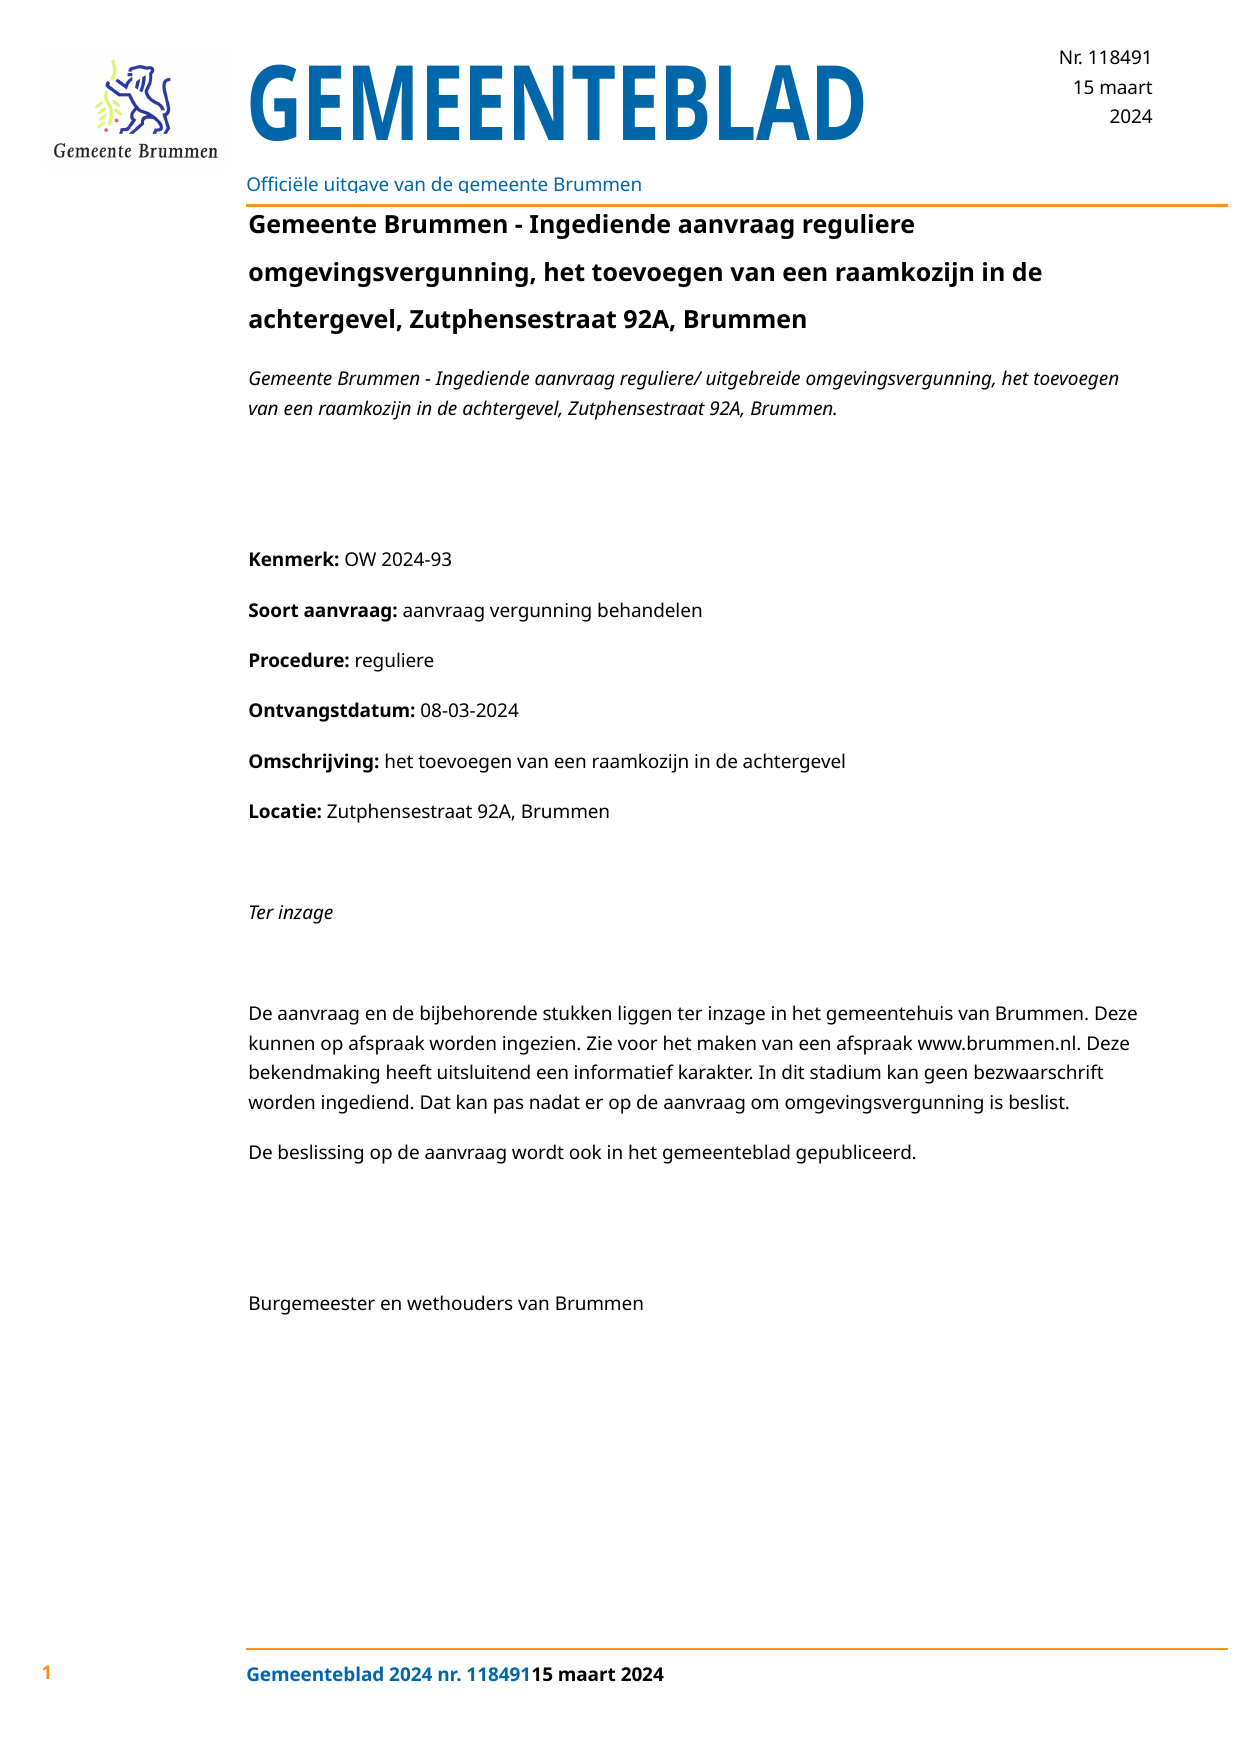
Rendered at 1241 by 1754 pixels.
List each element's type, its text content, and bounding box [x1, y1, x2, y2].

text Locatie: Zutphensestraat 92A, Brummen [248, 798, 1152, 824]
text De beslissing op de aanvraag wordt ook in het gemeenteblad gepubliceerd. [248, 1139, 1152, 1165]
text Procedure: reguliere [248, 647, 1152, 673]
text Ter inzage [248, 899, 1152, 925]
text Gemeente Brummen - Ingediende aanvraag reguliere omgevingsvergunning, het toevoegen van een raamkozijn in de achtergevel, Zutphensestraat 92A, Brummen [248, 207, 1152, 336]
text Kenmerk: OW 2024-93 [248, 546, 1152, 572]
text Burgemeester en wethouders van Brummen [248, 1291, 1152, 1316]
text Soort aanvraag: aanvraag vergunning behandelen [248, 597, 1152, 622]
text Omschrijving: het toevoegen van een raamkozijn in de achtergevel [248, 748, 1152, 774]
text De aanvraag en de bijbehorende stukken liggen ter inzage in het gemeentehuis van Brummen. Deze kunnen op afspraak worden ingezien. Zie voor het maken van een afspraak www.brummen.nl. Deze bekendmaking heeft uitsluitend een informatief karakter. In dit stadium kan geen bezwaarschrift worden ingediend. Dat kan pas nadat er op de aanvraag om omgevingsvergunning is beslist. [248, 1000, 1152, 1114]
picture [41, 47, 231, 172]
text Ontvangstdatum: 08-03-2024 [248, 698, 1152, 723]
text Gemeente Brummen - Ingediende aanvraag reguliere/ uitgebreide omgevingsvergunning, het toevoegen van een raamkozijn in de achtergevel, Zutphensestraat 92A, Brummen. [248, 366, 1152, 421]
